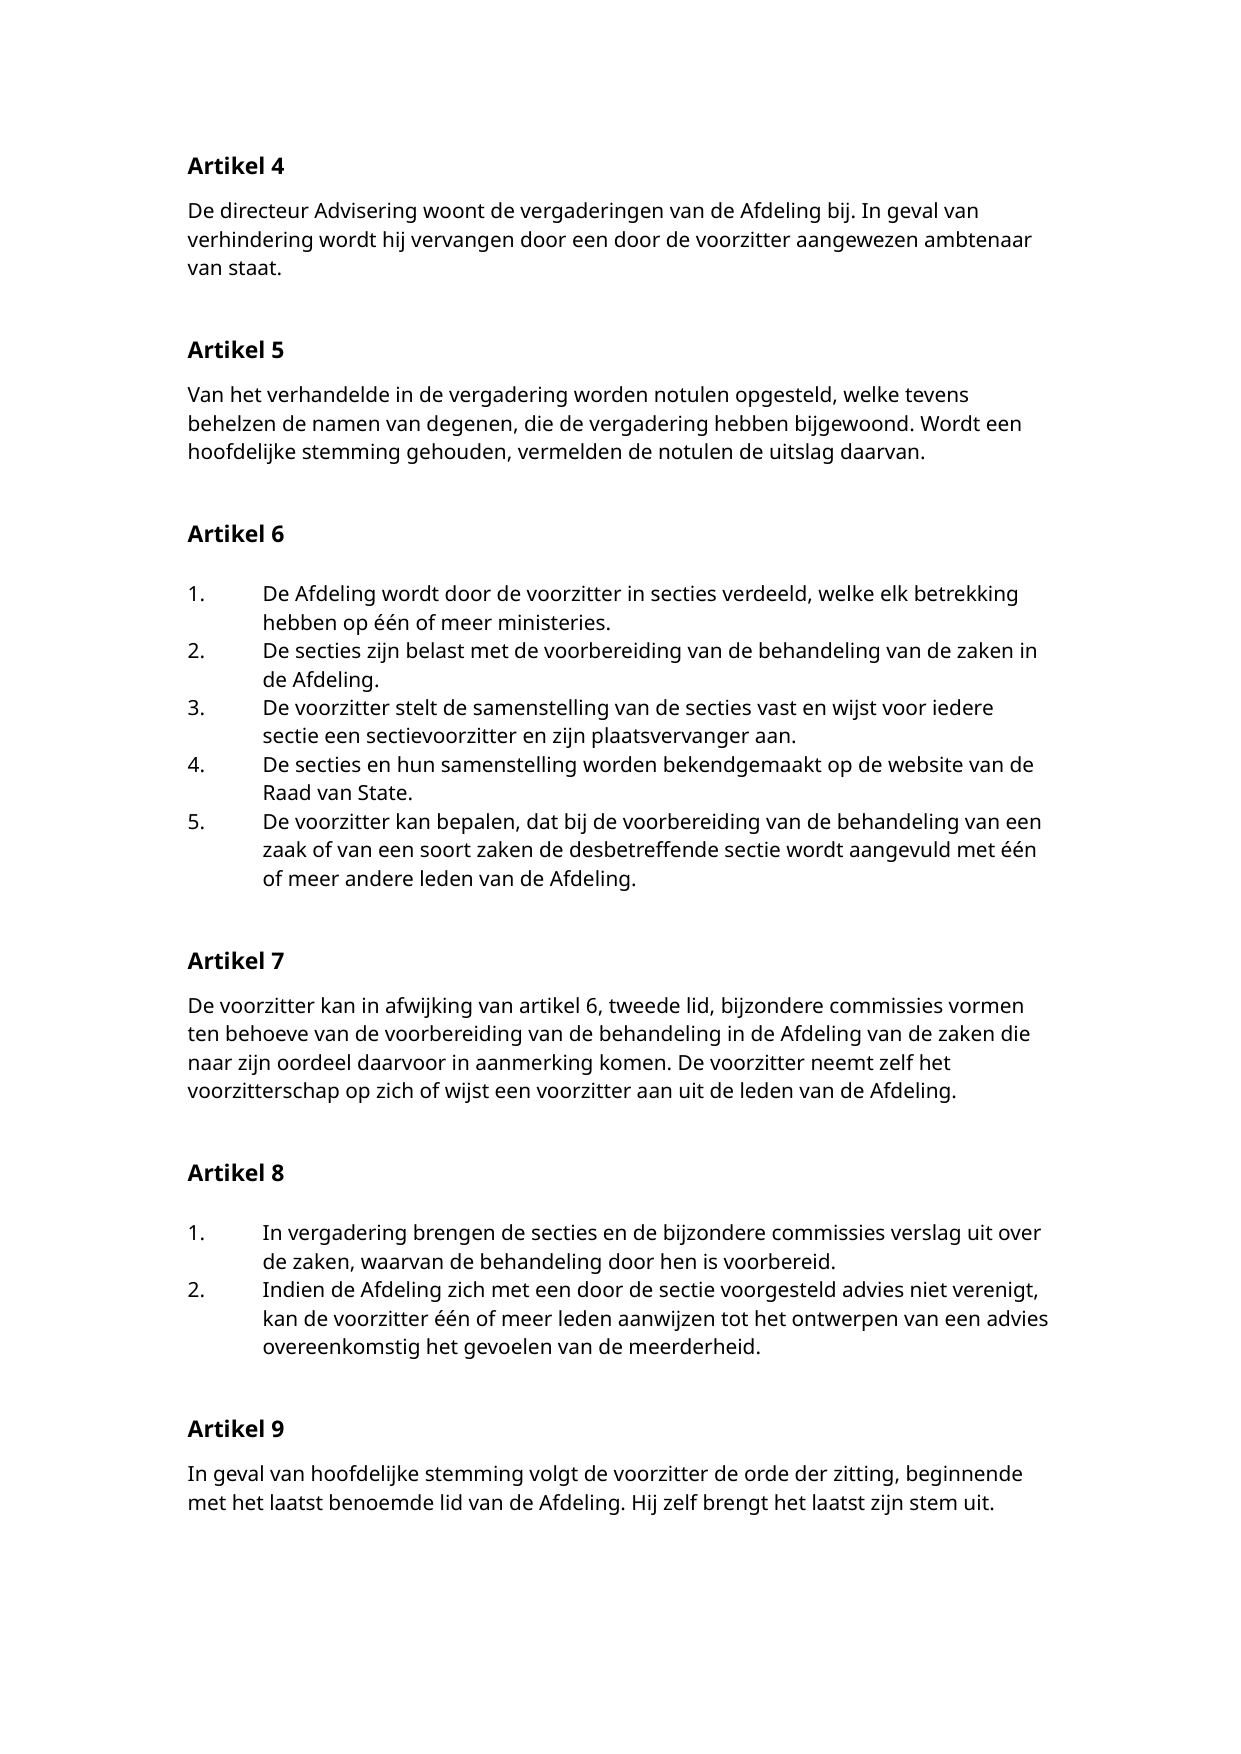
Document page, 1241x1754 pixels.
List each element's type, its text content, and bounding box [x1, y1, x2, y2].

list De secties en hun samenstelling worden bekendgemaakt op de website van de Raad van State. [187, 750, 1053, 807]
list De Afdeling wordt door de voorzitter in secties verdeeld, welke elk betrekking hebben op één of meer ministeries. [187, 579, 1053, 636]
subtitle Artikel 6 [187, 518, 1053, 549]
subtitle Artikel 8 [187, 1157, 1053, 1188]
text De directeur Advisering woont de vergaderingen van de Afdeling bij. In geval van verhindering wordt hij vervangen door een door de voorzitter aangewezen ambtenaar van staat. [187, 196, 1053, 282]
subtitle Artikel 7 [187, 945, 1053, 976]
list De voorzitter kan bepalen, dat bij de voorbereiding van de behandeling van een zaak of van een soort zaken de desbetreffende sectie wordt aangevuld met één of meer andere leden van de Afdeling. [187, 807, 1053, 892]
list In vergadering brengen de secties en de bijzondere commissies verslag uit over de zaken, waarvan de behandeling door hen is voorbereid. [187, 1218, 1053, 1275]
text Van het verhandelde in de vergadering worden notulen opgesteld, welke tevens behelzen de namen van degenen, die de vergadering hebben bijgewoond. Wordt een hoofdelijke stemming gehouden, vermelden de notulen de uitslag daarvan. [187, 380, 1053, 466]
subtitle Artikel 9 [187, 1413, 1053, 1444]
subtitle Artikel 5 [187, 334, 1053, 365]
list Indien de Afdeling zich met een door de sectie voorgesteld advies niet verenigt, kan de voorzitter één of meer leden aanwijzen tot het ontwerpen van een advies overeenkomstig het gevoelen van de meerderheid. [187, 1275, 1053, 1361]
text In geval van hoofdelijke stemming volgt de voorzitter de orde der zitting, beginnende met het laatst benoemde lid van de Afdeling. Hij zelf brengt het laatst zijn stem uit. [187, 1459, 1053, 1516]
list De voorzitter stelt de samenstelling van de secties vast en wijst voor iedere sectie een sectievoorzitter en zijn plaatsvervanger aan. [187, 693, 1053, 750]
list De secties zijn belast met de voorbereiding van de behandeling van de zaken in de Afdeling. [187, 636, 1053, 693]
text De voorzitter kan in afwijking van artikel 6, tweede lid, bijzondere commissies vormen ten behoeve van de voorbereiding van de behandeling in de Afdeling van de zaken die naar zijn oordeel daarvoor in aanmerking komen. De voorzitter neemt zelf het voorzitterschap op zich of wijst een voorzitter aan uit de leden van de Afdeling. [187, 991, 1053, 1105]
subtitle Artikel 4 [187, 150, 1053, 181]
